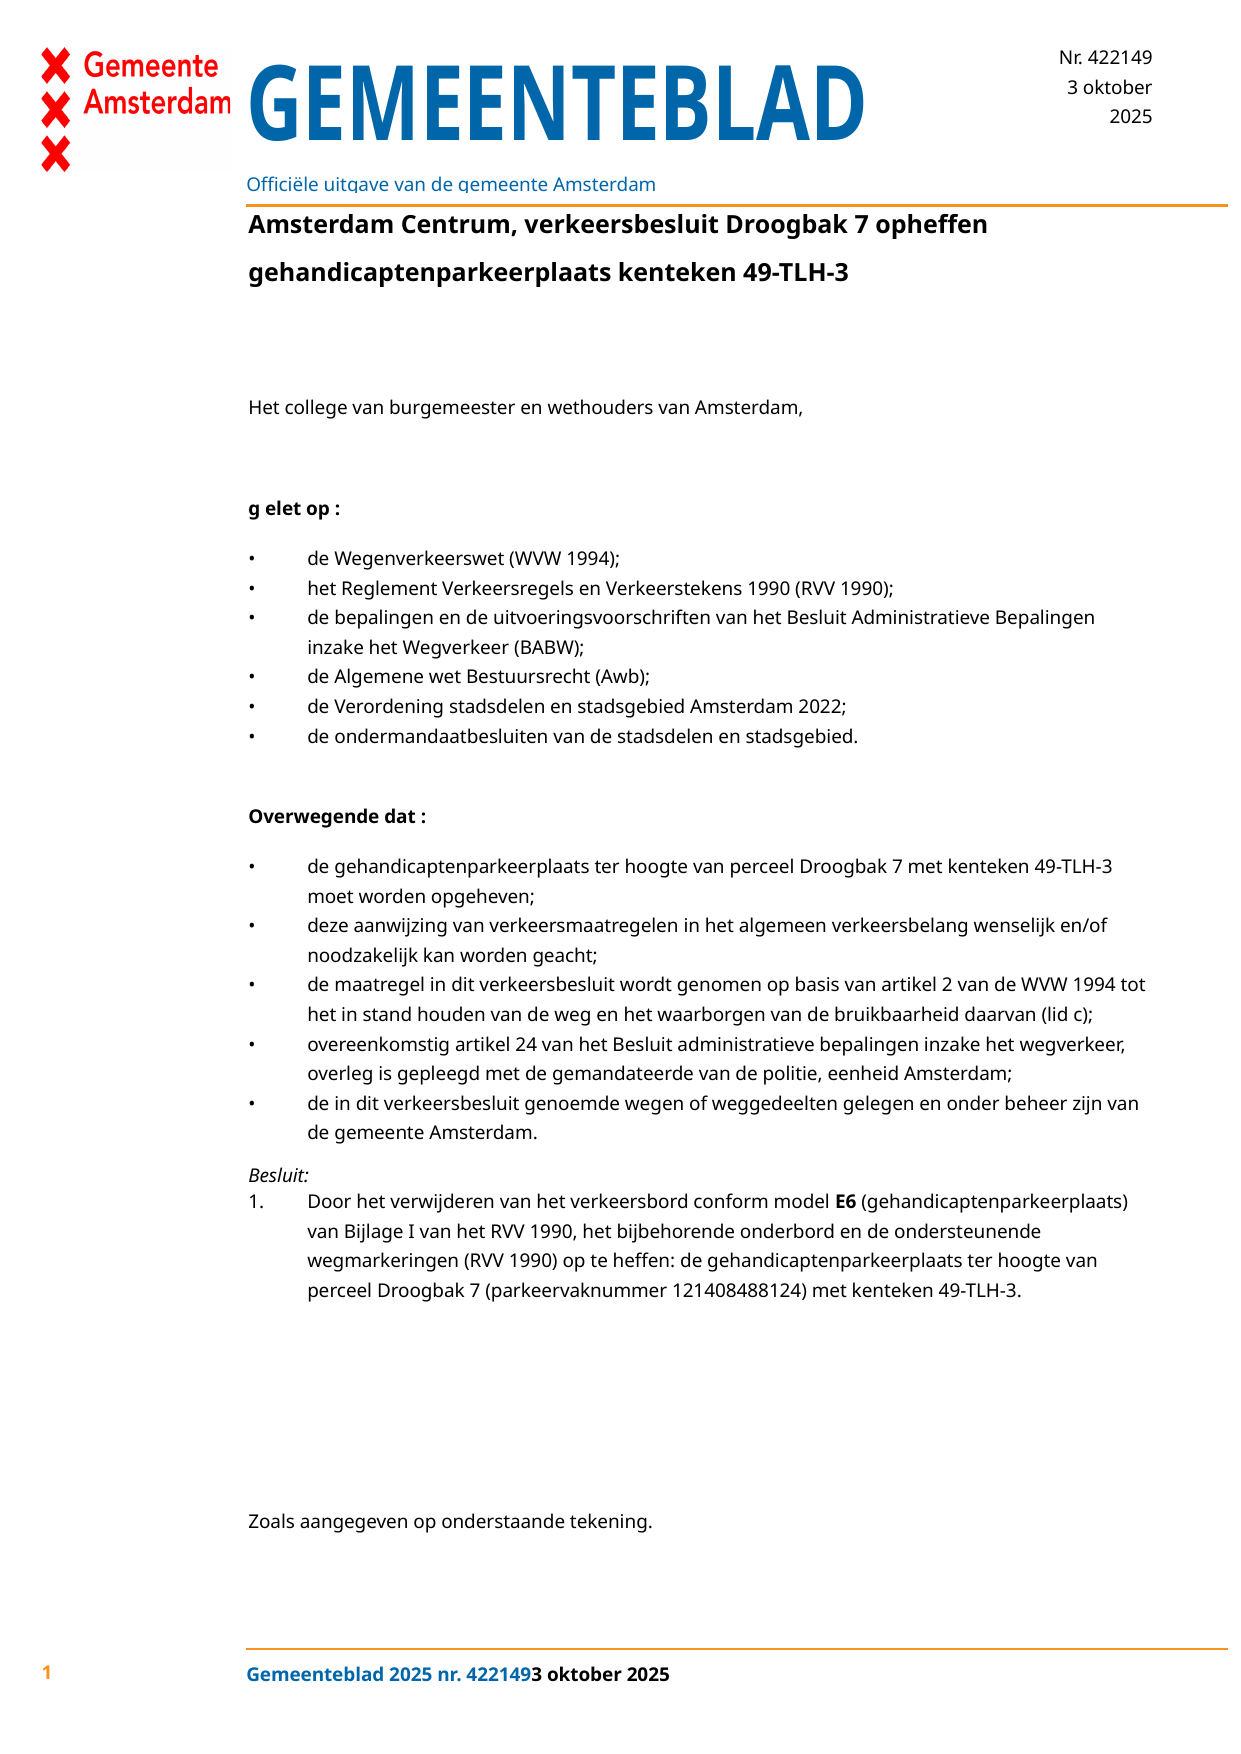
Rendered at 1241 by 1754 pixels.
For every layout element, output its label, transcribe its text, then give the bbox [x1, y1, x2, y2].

list de maatregel in dit verkeersbesluit wordt genomen op basis van artikel 2 van de WVW 1994 tot het in stand houden van de weg en het waarborgen van de bruikbaarheid daarvan (lid c); [248, 972, 1152, 1027]
text g elet op : [248, 495, 1152, 521]
list de Verordening stadsdelen en stadsgebied Amsterdam 2022; [248, 693, 1152, 719]
text Amsterdam Centrum, verkeersbesluit Droogbak 7 opheffen gehandicaptenparkeerplaats kenteken 49-TLH-3 [248, 207, 1152, 288]
text Het college van burgemeester en wethouders van Amsterdam, [248, 394, 1152, 420]
text Besluit: [248, 1163, 1152, 1188]
text Zoals aangegeven op onderstaande tekening. [248, 1508, 1152, 1534]
picture [41, 47, 231, 172]
list deze aanwijzing van verkeersmaatregelen in het algemeen verkeersbelang wenselijk en/of noodzakelijk kan worden geacht; [248, 912, 1152, 968]
list het Reglement Verkeersregels en Verkeerstekens 1990 (RVV 1990); [248, 575, 1152, 601]
text Overwegende dat : [248, 803, 1152, 828]
list de Wegenverkeerswet (WVW 1994); [248, 545, 1152, 571]
list de in dit verkeersbesluit genoemde wegen of weggedeelten gelegen en onder beheer zijn van de gemeente Amsterdam. [248, 1090, 1152, 1145]
list de gehandicaptenparkeerplaats ter hoogte van perceel Droogbak 7 met kenteken 49-TLH-3 moet worden opgeheven; [248, 853, 1152, 908]
list de bepalingen en de uitvoeringsvoorschriften van het Besluit Administratieve Bepalingen inzake het Wegverkeer (BABW); [248, 604, 1152, 660]
list de ondermandaatbesluiten van de stadsdelen en stadsgebied. [248, 723, 1152, 748]
list de Algemene wet Bestuursrecht (Awb); [248, 664, 1152, 689]
list Door het verwijderen van het verkeersbord conform model E6 (gehandicaptenparkeerplaats) van Bijlage I van het RVV 1990, het bijbehorende onderbord en de ondersteunende wegmarkeringen (RVV 1990) op te heffen: de gehandicaptenparkeerplaats ter hoogte van perceel Droogbak 7 (parkeervaknummer 121408488124) met kenteken 49-TLH-3. [248, 1188, 1152, 1303]
list overeenkomstig artikel 24 van het Besluit administratieve bepalingen inzake het wegverkeer, overleg is gepleegd met de gemandateerde van de politie, eenheid Amsterdam; [248, 1031, 1152, 1086]
